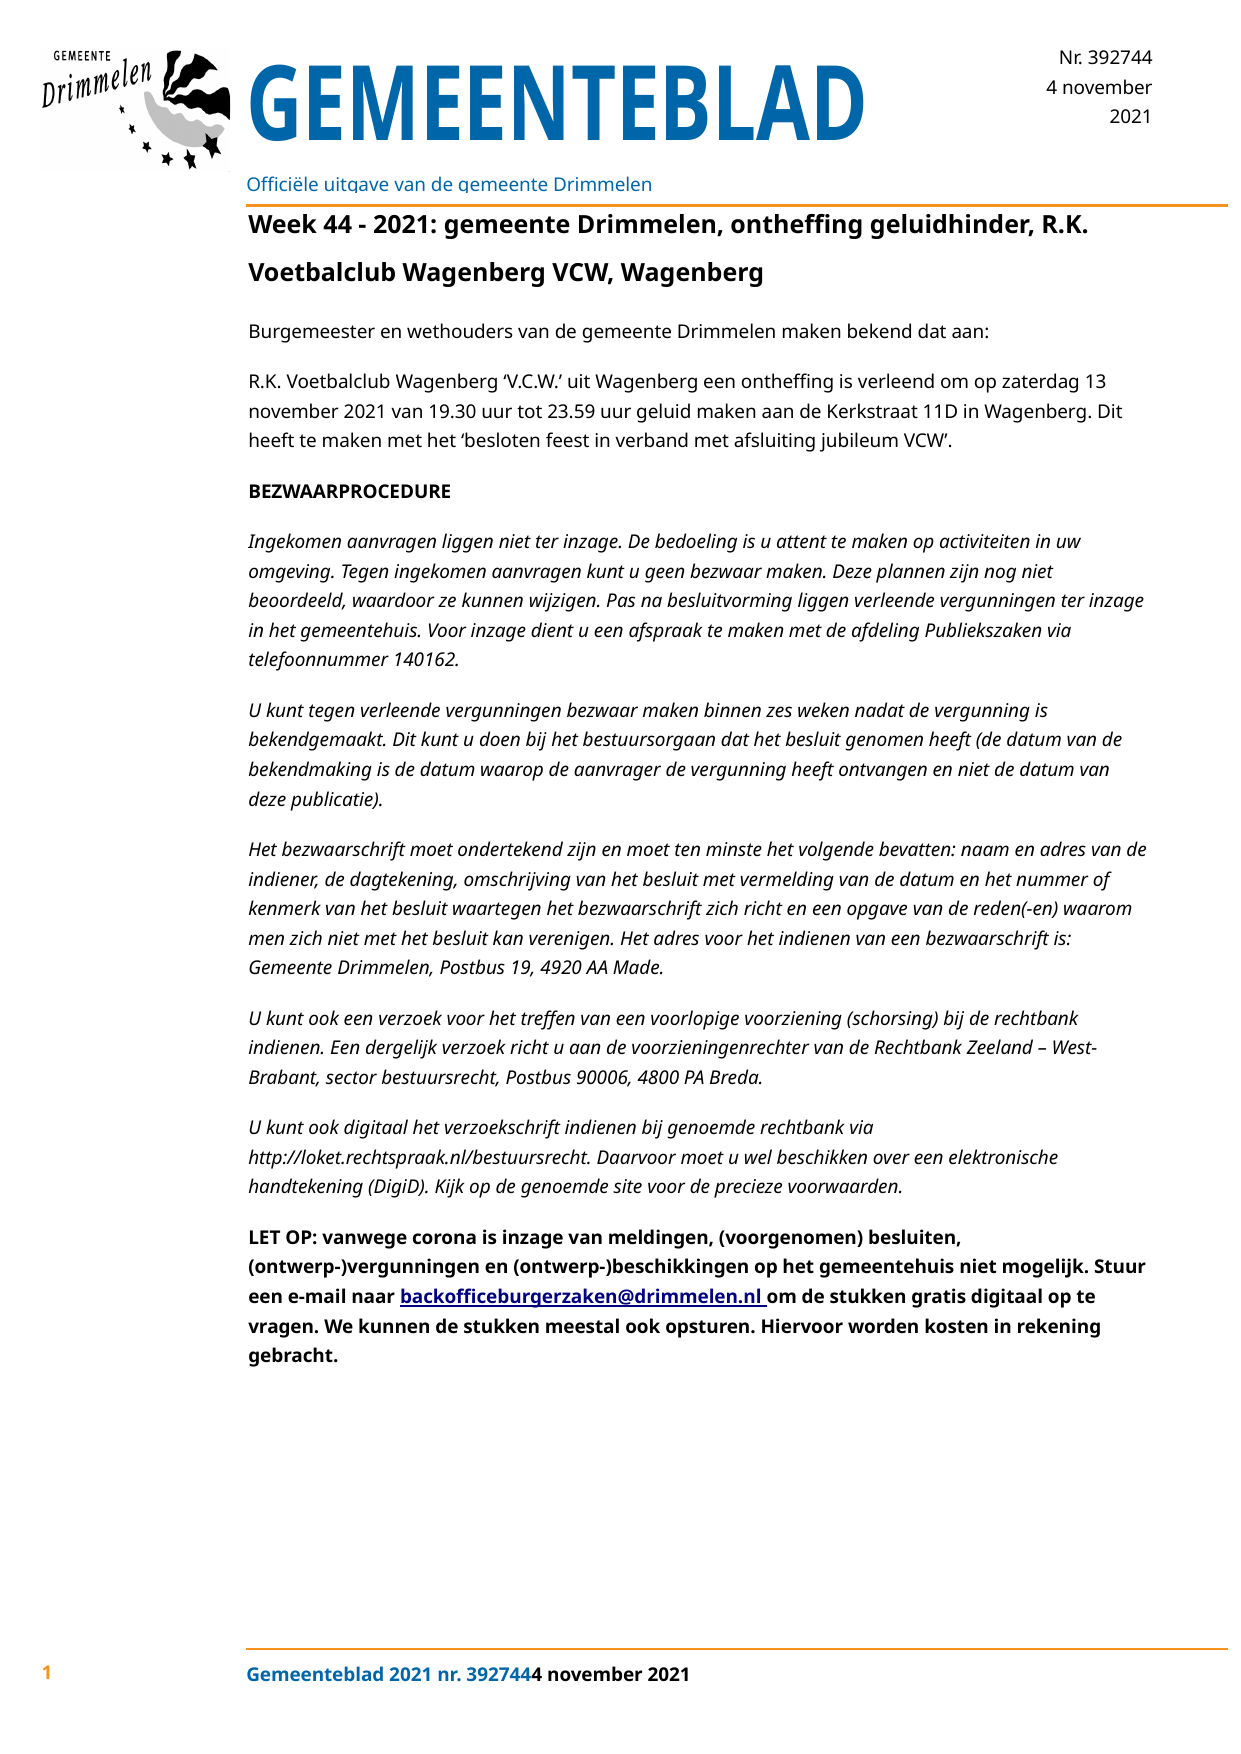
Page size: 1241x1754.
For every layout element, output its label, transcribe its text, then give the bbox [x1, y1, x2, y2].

picture [41, 47, 231, 172]
text Burgemeester en wethouders van de gemeente Drimmelen maken bekend dat aan: [248, 318, 1152, 344]
text U kunt ook een verzoek voor het treffen van een voorlopige voorziening (schorsing) bij de rechtbank indienen. Een dergelijk verzoek richt u aan de voorzieningenrechter van de Rechtbank Zeeland – West-Brabant, sector bestuursrecht, Postbus 90006, 4800 PA Breda. [248, 1005, 1152, 1090]
text U kunt tegen verleende vergunningen bezwaar maken binnen zes weken nadat de vergunning is bekendgemaakt. Dit kunt u doen bij het bestuursorgaan dat het besluit genomen heeft (de datum van de bekendmaking is de datum waarop de aanvrager de vergunning heeft ontvangen en niet de datum van deze publicatie). [248, 697, 1152, 812]
text Week 44 - 2021: gemeente Drimmelen, ontheffing geluidhinder, R.K. Voetbalclub Wagenberg VCW, Wagenberg [248, 207, 1152, 288]
text Ingekomen aanvragen liggen niet ter inzage. De bedoeling is u attent te maken op activiteiten in uw omgeving. Tegen ingekomen aanvragen kunt u geen bezwaar maken. Deze plannen zijn nog niet beoordeeld, waardoor ze kunnen wijzigen. Pas na besluitvorming liggen verleende vergunningen ter inzage in het gemeentehuis. Voor inzage dient u een afspraak te maken met de afdeling Publiekszaken via telefoonnummer 140162. [248, 528, 1152, 672]
text R.K. Voetbalclub Wagenberg ‘V.C.W.’ uit Wagenberg een ontheffing is verleend om op zaterdag 13 november 2021 van 19.30 uur tot 23.59 uur geluid maken aan de Kerkstraat 11D in Wagenberg. Dit heeft te maken met het ‘besloten feest in verband met afsluiting jubileum VCW’. [248, 368, 1152, 453]
text U kunt ook digitaal het verzoekschrift indienen bij genoemde rechtbank via http://loket.rechtspraak.nl/bestuursrecht. Daarvoor moet u wel beschikken over een elektronische handtekening (DigiD). Kijk op de genoemde site voor de precieze voorwaarden. [248, 1114, 1152, 1199]
text Het bezwaarschrift moet ondertekend zijn en moet ten minste het volgende bevatten: naam en adres van de indiener, de dagtekening, omschrijving van het besluit met vermelding van de datum en het nummer of kenmerk van het besluit waartegen het bezwaarschrift zich richt en een opgave van de reden(-en) waarom men zich niet met het besluit kan verenigen. Het adres voor het indienen van een bezwaarschrift is: Gemeente Drimmelen, Postbus 19, 4920 AA Made. [248, 836, 1152, 980]
text BEZWAARPROCEDURE [248, 478, 1152, 504]
text LET OP: vanwege corona is inzage van meldingen, (voorgenomen) besluiten, (ontwerp-)vergunningen en (ontwerp-)beschikkingen op het gemeentehuis niet mogelijk. Stuur een e-mail naar backofficeburgerzaken@drimmelen.nl om de stukken gratis digitaal op te vragen. We kunnen de stukken meestal ook opsturen. Hiervoor worden kosten in rekening gebracht. [248, 1224, 1152, 1368]
